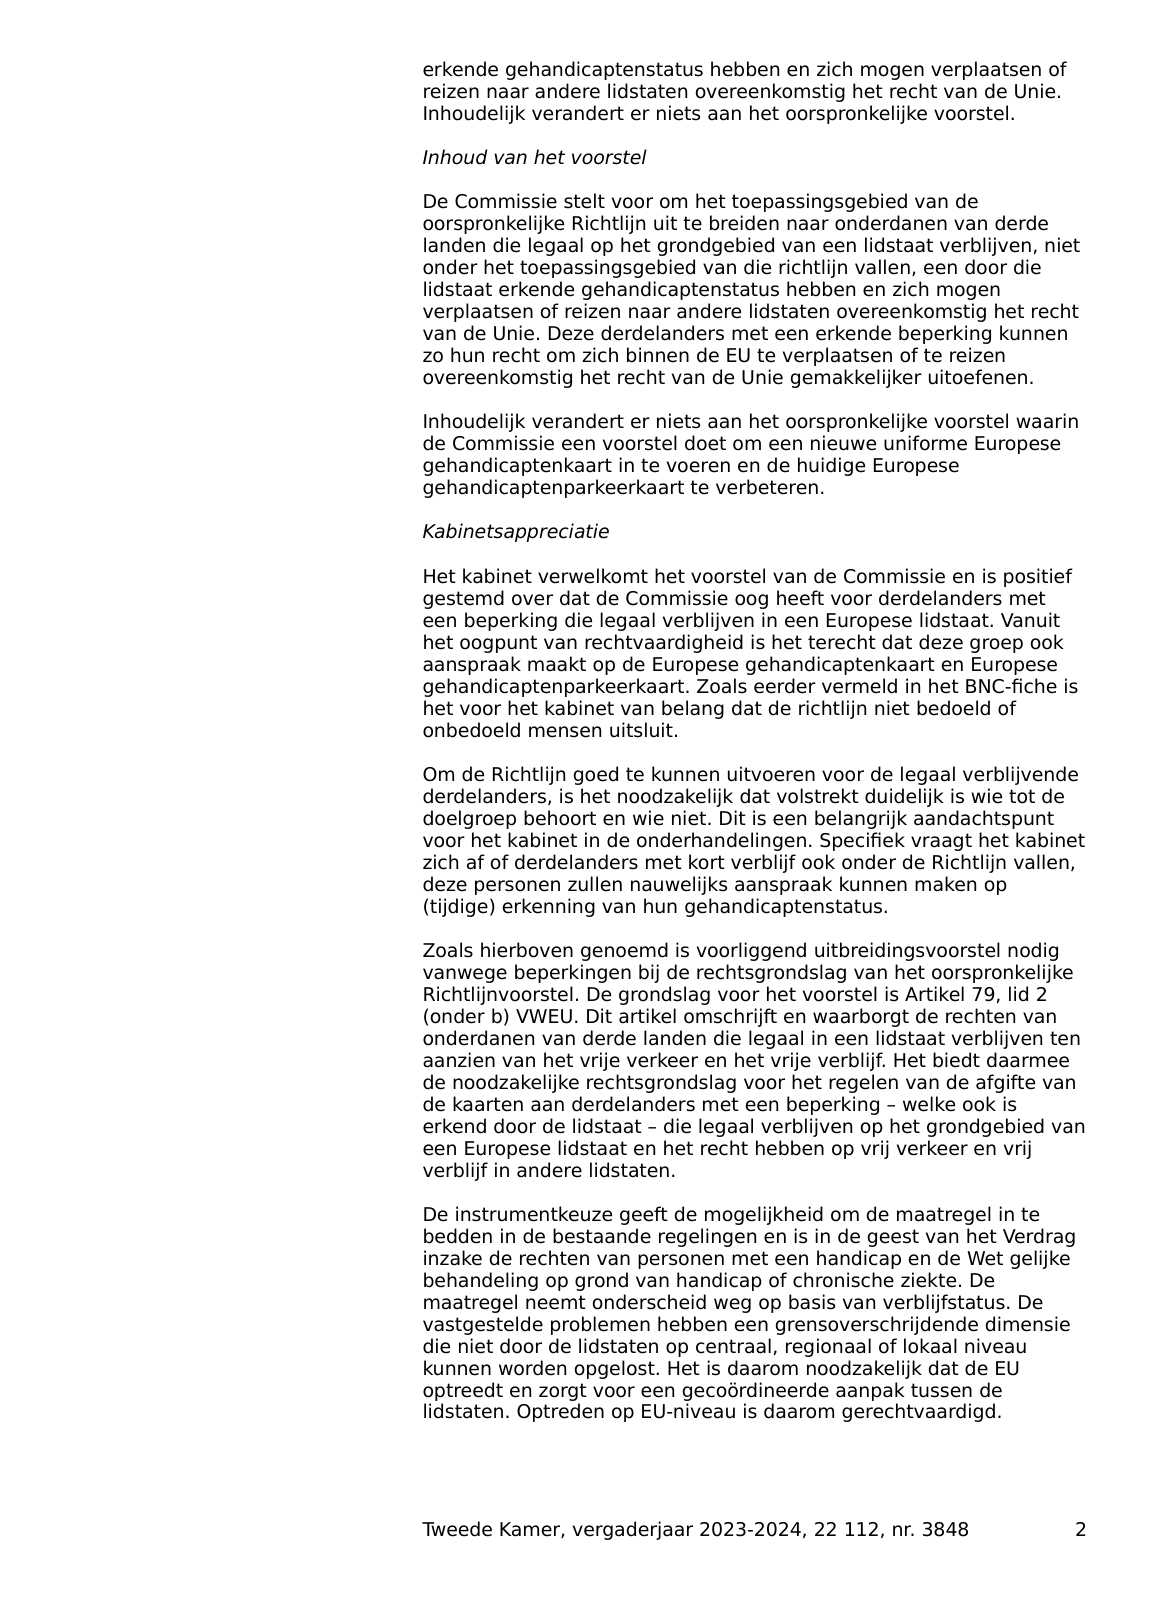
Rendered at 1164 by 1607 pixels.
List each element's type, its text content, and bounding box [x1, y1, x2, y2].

text De instrumentkeuze geeft de mogelijkheid om de maatregel in te bedden in de bestaande regelingen en is in de geest van het Verdrag inzake de rechten van personen met een handicap en de Wet gelijke behandeling op grond van handicap of chronische ziekte. De maatregel neemt onderscheid weg op basis van verblijfstatus. De vastgestelde problemen hebben een grensoverschrijdende dimensie die niet door de lidstaten op centraal, regionaal of lokaal niveau kunnen worden opgelost. Het is daarom noodzakelijk dat de EU optreedt en zorgt voor een gecoördineerde aanpak tussen de lidstaten. Optreden op EU-niveau is daarom gerechtvaardigd. [422, 1204, 1087, 1423]
subtitle Inhoud van het voorstel [422, 147, 1087, 169]
text Om de Richtlijn goed te kunnen uitvoeren voor de legaal verblijvende derdelanders, is het noodzakelijk dat volstrekt duidelijk is wie tot de doelgroep behoort en wie niet. Dit is een belangrijk aandachtspunt voor het kabinet in de onderhandelingen. Specifiek vraagt het kabinet zich af of derdelanders met kort verblijf ook onder de Richtlijn vallen, deze personen zullen nauwelijks aanspraak kunnen maken op (tijdige) erkenning van hun gehandicaptenstatus. [422, 764, 1087, 917]
text Zoals hierboven genoemd is voorliggend uitbreidingsvoorstel nodig vanwege beperkingen bij de rechtsgrondslag van het oorspronkelijke Richtlijnvoorstel. De grondslag voor het voorstel is Artikel 79, lid 2 (onder b) VWEU. Dit artikel omschrijft en waarborgt de rechten van onderdanen van derde landen die legaal in een lidstaat verblijven ten aanzien van het vrije verkeer en het vrije verblijf. Het biedt daarmee de noodzakelijke rechtsgrondslag voor het regelen van de afgifte van de kaarten aan derdelanders met een beperking – welke ook is erkend door de lidstaat – die legaal verblijven op het grondgebied van een Europese lidstaat en het recht hebben op vrij verkeer en vrij verblijf in andere lidstaten. [422, 940, 1087, 1181]
text Inhoudelijk verandert er niets aan het oorspronkelijke voorstel waarin de Commissie een voorstel doet om een nieuwe uniforme Europese gehandicaptenkaart in te voeren en de huidige Europese gehandicaptenparkeerkaart te verbeteren. [422, 411, 1087, 499]
text Het kabinet verwelkomt het voorstel van de Commissie en is positief gestemd over dat de Commissie oog heeft voor derdelanders met een beperking die legaal verblijven in een Europese lidstaat. Vanuit het oogpunt van rechtvaardigheid is het terecht dat deze groep ook aanspraak maakt op de Europese gehandicaptenkaart en Europese gehandicaptenparkeerkaart. Zoals eerder vermeld in het BNC-fiche is het voor het kabinet van belang dat de richtlijn niet bedoeld of onbedoeld mensen uitsluit. [422, 566, 1087, 741]
text De Commissie stelt voor om het toepassingsgebied van de oorspronkelijke Richtlijn uit te breiden naar onderdanen van derde landen die legaal op het grondgebied van een lidstaat verblijven, niet onder het toepassingsgebied van die richtlijn vallen, een door die lidstaat erkende gehandicaptenstatus hebben en zich mogen verplaatsen of reizen naar andere lidstaten overeenkomstig het recht van de Unie. Deze derdelanders met een erkende beperking kunnen zo hun recht om zich binnen de EU te verplaatsen of te reizen overeenkomstig het recht van de Unie gemakkelijker uitoefenen. [422, 191, 1087, 389]
subtitle Kabinetsappreciatie [422, 521, 1087, 543]
text erkende gehandicaptenstatus hebben en zich mogen verplaatsen of reizen naar andere lidstaten overeenkomstig het recht van de Unie. Inhoudelijk verandert er niets aan het oorspronkelijke voorstel. [422, 59, 1087, 125]
